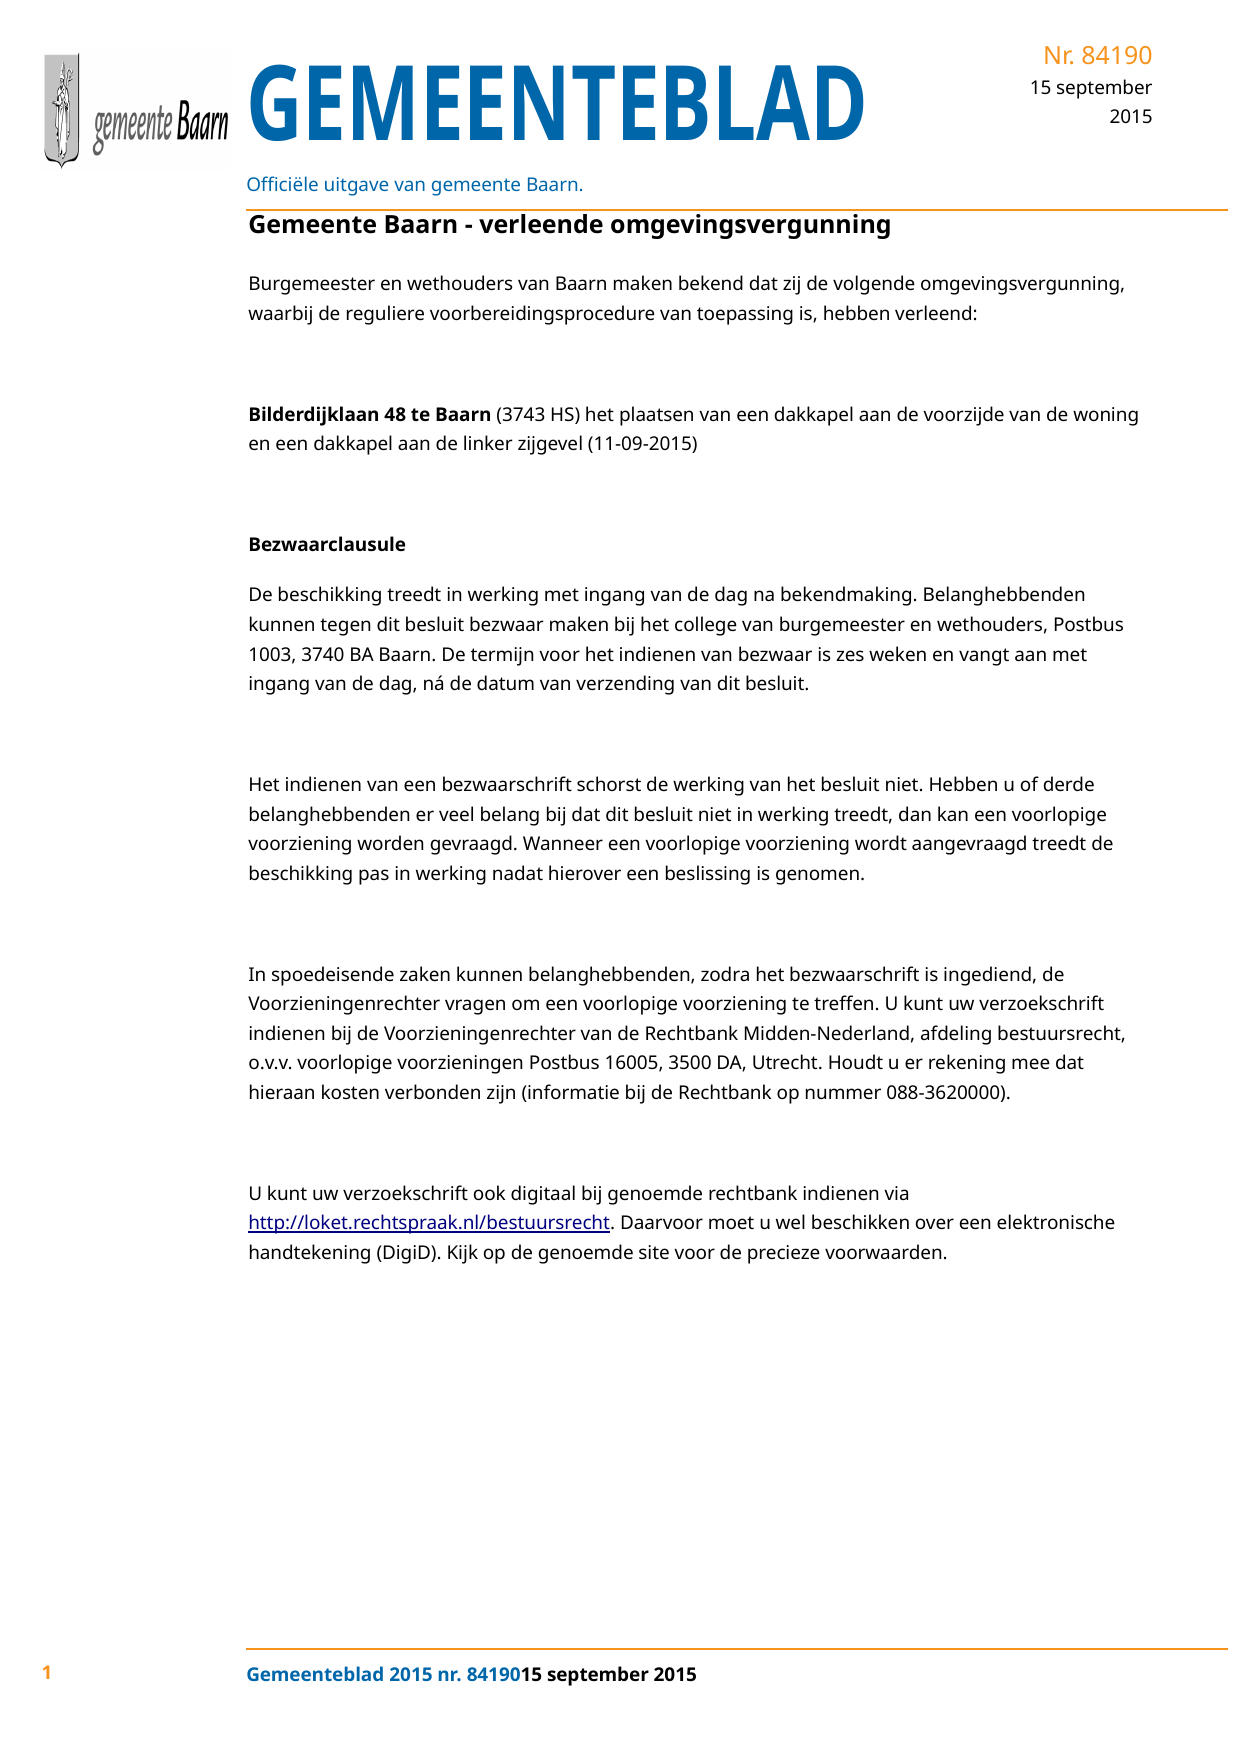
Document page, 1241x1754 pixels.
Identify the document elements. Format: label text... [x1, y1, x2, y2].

text De beschikking treedt in werking met ingang van de dag na bekendmaking. Belanghebbenden kunnen tegen dit besluit bezwaar maken bij het college van burgemeester en wethouders, Postbus 1003, 3740 BA Baarn. De termijn voor het indienen van bezwaar is zes weken en vangt aan met ingang van de dag, ná de datum van verzending van dit besluit. [248, 582, 1152, 696]
text Gemeente Baarn - verleende omgevingsvergunning [248, 211, 1152, 241]
text Het indienen van een bezwaarschrift schorst de werking van het besluit niet. Hebben u of derde belanghebbenden er veel belang bij dat dit besluit niet in werking treedt, dan kan een voorlopige voorziening worden gevraagd. Wanneer een voorlopige voorziening wordt aangevraagd treedt de beschikking pas in werking nadat hierover een beslissing is genomen. [248, 771, 1152, 886]
text U kunt uw verzoekschrift ook digitaal bij genoemde rechtbank indienen via http://loket.rechtspraak.nl/bestuursrecht. Daarvoor moet u wel beschikken over een elektronische handtekening (DigiD). Kijk op de genoemde site voor de precieze voorwaarden. [248, 1180, 1152, 1265]
text In spoedeisende zaken kunnen belanghebbenden, zodra het bezwaarschrift is ingediend, de Voorzieningenrechter vragen om een voorlopige voorziening te treffen. U kunt uw verzoekschrift indienen bij de Voorzieningenrechter van de Rechtbank Midden-Nederland, afdeling bestuursrecht, o.v.v. voorlopige voorzieningen Postbus 16005, 3500 DA, Utrecht. Houdt u er rekening mee dat hieraan kosten verbonden zijn (informatie bij de Rechtbank op nummer 088-3620000). [248, 961, 1152, 1105]
text Bilderdijklaan 48 te Baarn (3743 HS) het plaatsen van een dakkapel aan de voorzijde van de woning en een dakkapel aan de linker zijgevel (11-09-2015) [248, 401, 1152, 456]
text Bezwaarclausule [248, 531, 1152, 557]
picture [41, 47, 231, 172]
text Burgemeester en wethouders van Baarn maken bekend dat zij de volgende omgevingsvergunning, waarbij de reguliere voorbereidingsprocedure van toepassing is, hebben verleend: [248, 270, 1152, 326]
